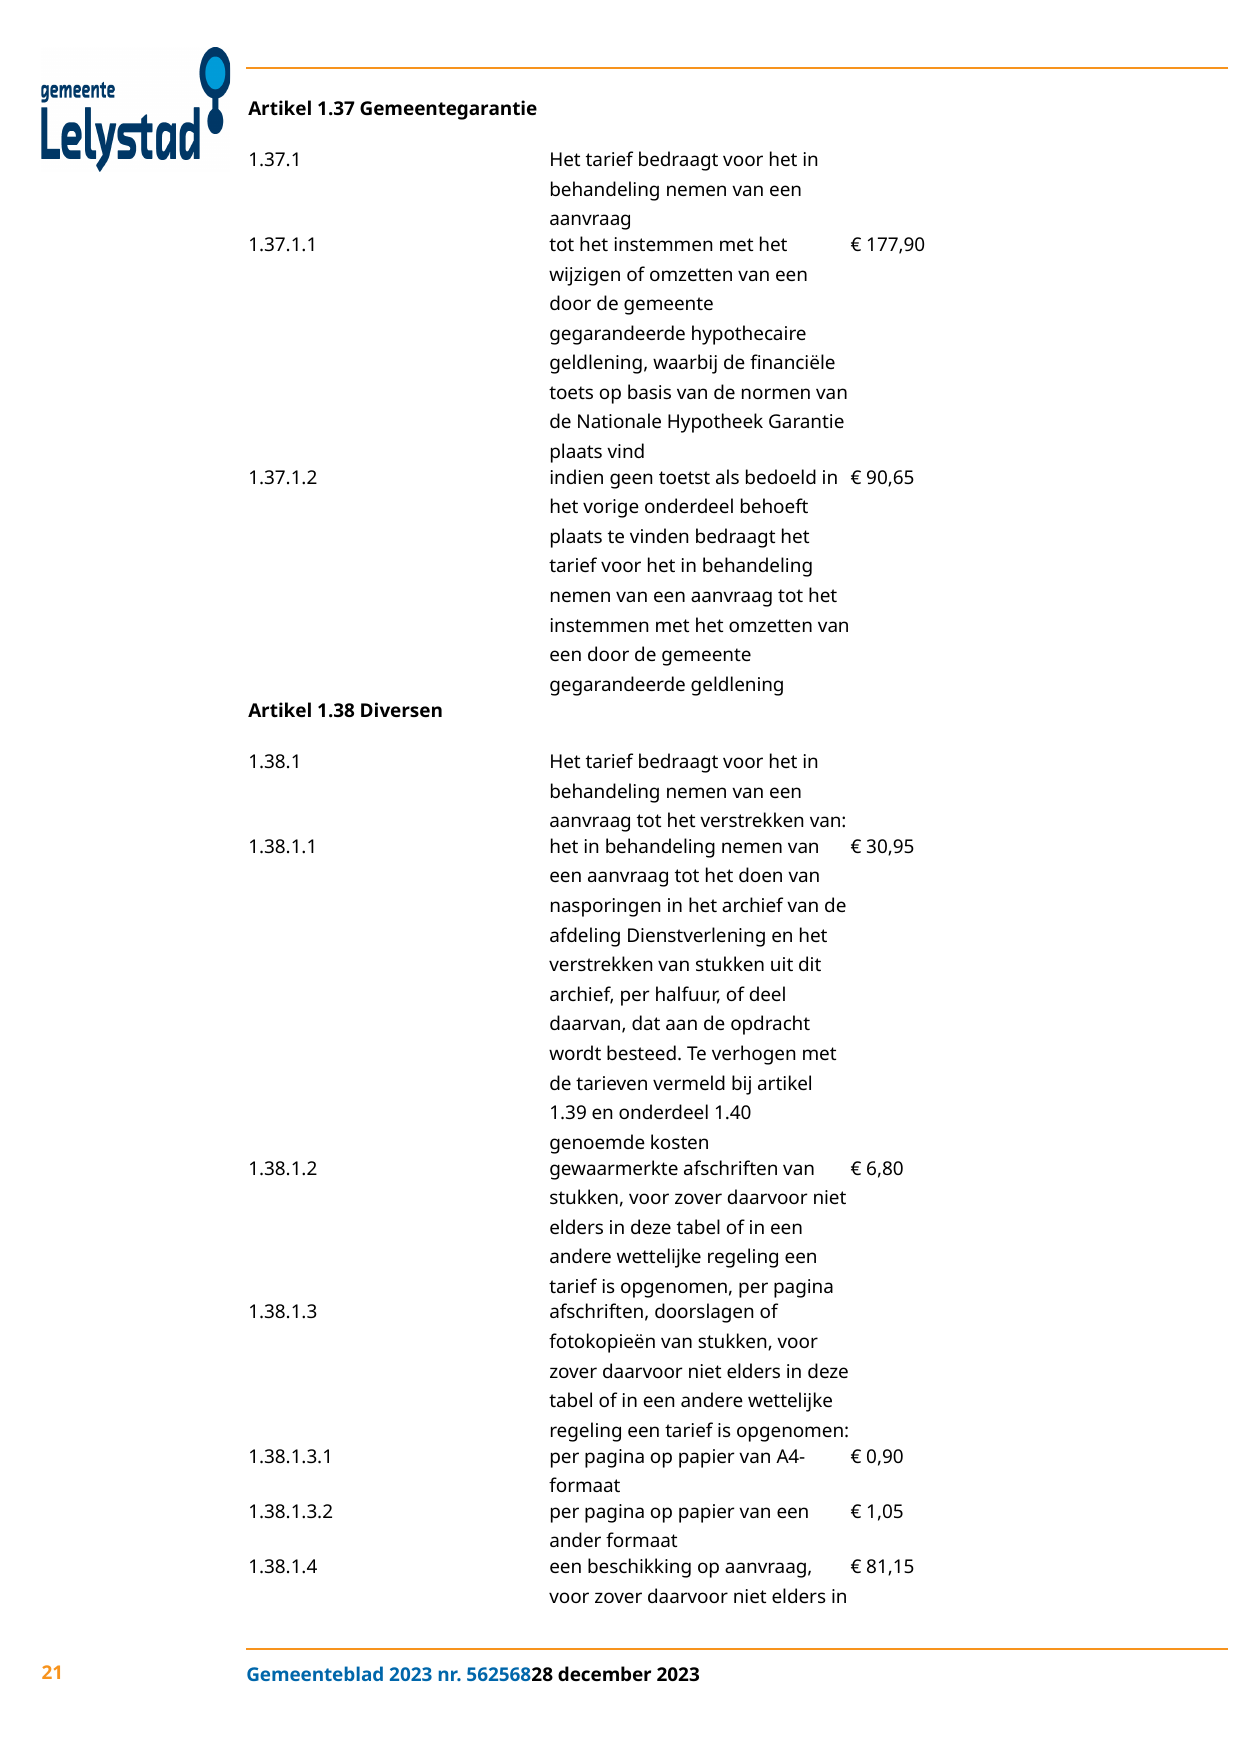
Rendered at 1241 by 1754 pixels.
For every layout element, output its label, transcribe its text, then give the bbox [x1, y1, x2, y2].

table_cell 1.38.1.3.2 [248, 1498, 549, 1553]
picture [41, 47, 231, 172]
table_cell [850, 723, 1152, 748]
table_cell 1.37.1 [248, 146, 549, 231]
table_cell indien geen toetst als bedoeld in het vorige onderdeel behoeft plaats te vinden bedraagt het tarief voor het in behandeling nemen van een aanvraag tot het instemmen met het omzetten van een door de gemeente gegarandeerde geldlening [549, 464, 850, 697]
table_cell gewaarmerkte afschriften van stukken, voor zover daarvoor niet elders in deze tabel of in een andere wettelijke regeling een tarief is opgenomen, per pagina [549, 1155, 850, 1299]
table_cell tot het instemmen met het wijzigen of omzetten van een door de gemeente gegarandeerde hypothecaire geldlening, waarbij de financiële toets op basis van de normen van de Nationale Hypotheek Garantie plaats vind [549, 231, 850, 464]
table_cell € 1,05 [850, 1498, 1152, 1553]
table_cell 1.38.1.4 [248, 1554, 549, 1609]
table_cell € 81,15 [850, 1554, 1152, 1609]
table_cell [850, 1299, 1152, 1443]
table_cell 1.37.1.1 [248, 231, 549, 464]
table_cell Artikel 1.37 Gemeentegarantie [248, 95, 1152, 121]
table_cell afschriften, doorslagen of fotokopieën van stukken, voor zover daarvoor niet elders in deze tabel of in een andere wettelijke regeling een tarief is opgenomen: [549, 1299, 850, 1443]
table_cell [549, 121, 850, 146]
table_cell 1.37.1.2 [248, 464, 549, 697]
table_cell een beschikking op aanvraag, voor zover daarvoor niet elders in [549, 1554, 850, 1609]
table_cell Het tarief bedraagt voor het in behandeling nemen van een aanvraag tot het verstrekken van: [549, 748, 850, 833]
table_cell Het tarief bedraagt voor het in behandeling nemen van een aanvraag [549, 146, 850, 231]
table_cell 1.38.1 [248, 748, 549, 833]
table_cell [549, 723, 850, 748]
table_cell € 90,65 [850, 464, 1152, 697]
table_cell het in behandeling nemen van een aanvraag tot het doen van nasporingen in het archief van de afdeling Dienstverlening en het verstrekken van stukken uit dit archief, per halfuur, of deel daarvan, dat aan de opdracht wordt besteed. Te verhogen met de tarieven vermeld bij artikel 1.39 en onderdeel 1.40 genoemde kosten [549, 833, 850, 1155]
table_cell Artikel 1.38 Diversen [248, 697, 1152, 722]
table_cell 1.38.1.3.1 [248, 1443, 549, 1498]
table_cell [850, 121, 1152, 146]
table_cell [850, 146, 1152, 231]
table_cell € 6,80 [850, 1155, 1152, 1299]
table_cell per pagina op papier van een ander formaat [549, 1498, 850, 1553]
table_cell [248, 121, 549, 146]
table_cell [850, 748, 1152, 833]
table_cell [248, 723, 549, 748]
table_cell 1.38.1.2 [248, 1155, 549, 1299]
table_cell € 30,95 [850, 833, 1152, 1155]
table_cell per pagina op papier van A4-formaat [549, 1443, 850, 1498]
table_cell 1.38.1.1 [248, 833, 549, 1155]
table_cell € 0,90 [850, 1443, 1152, 1498]
table_cell € 177,90 [850, 231, 1152, 464]
table_cell 1.38.1.3 [248, 1299, 549, 1443]
